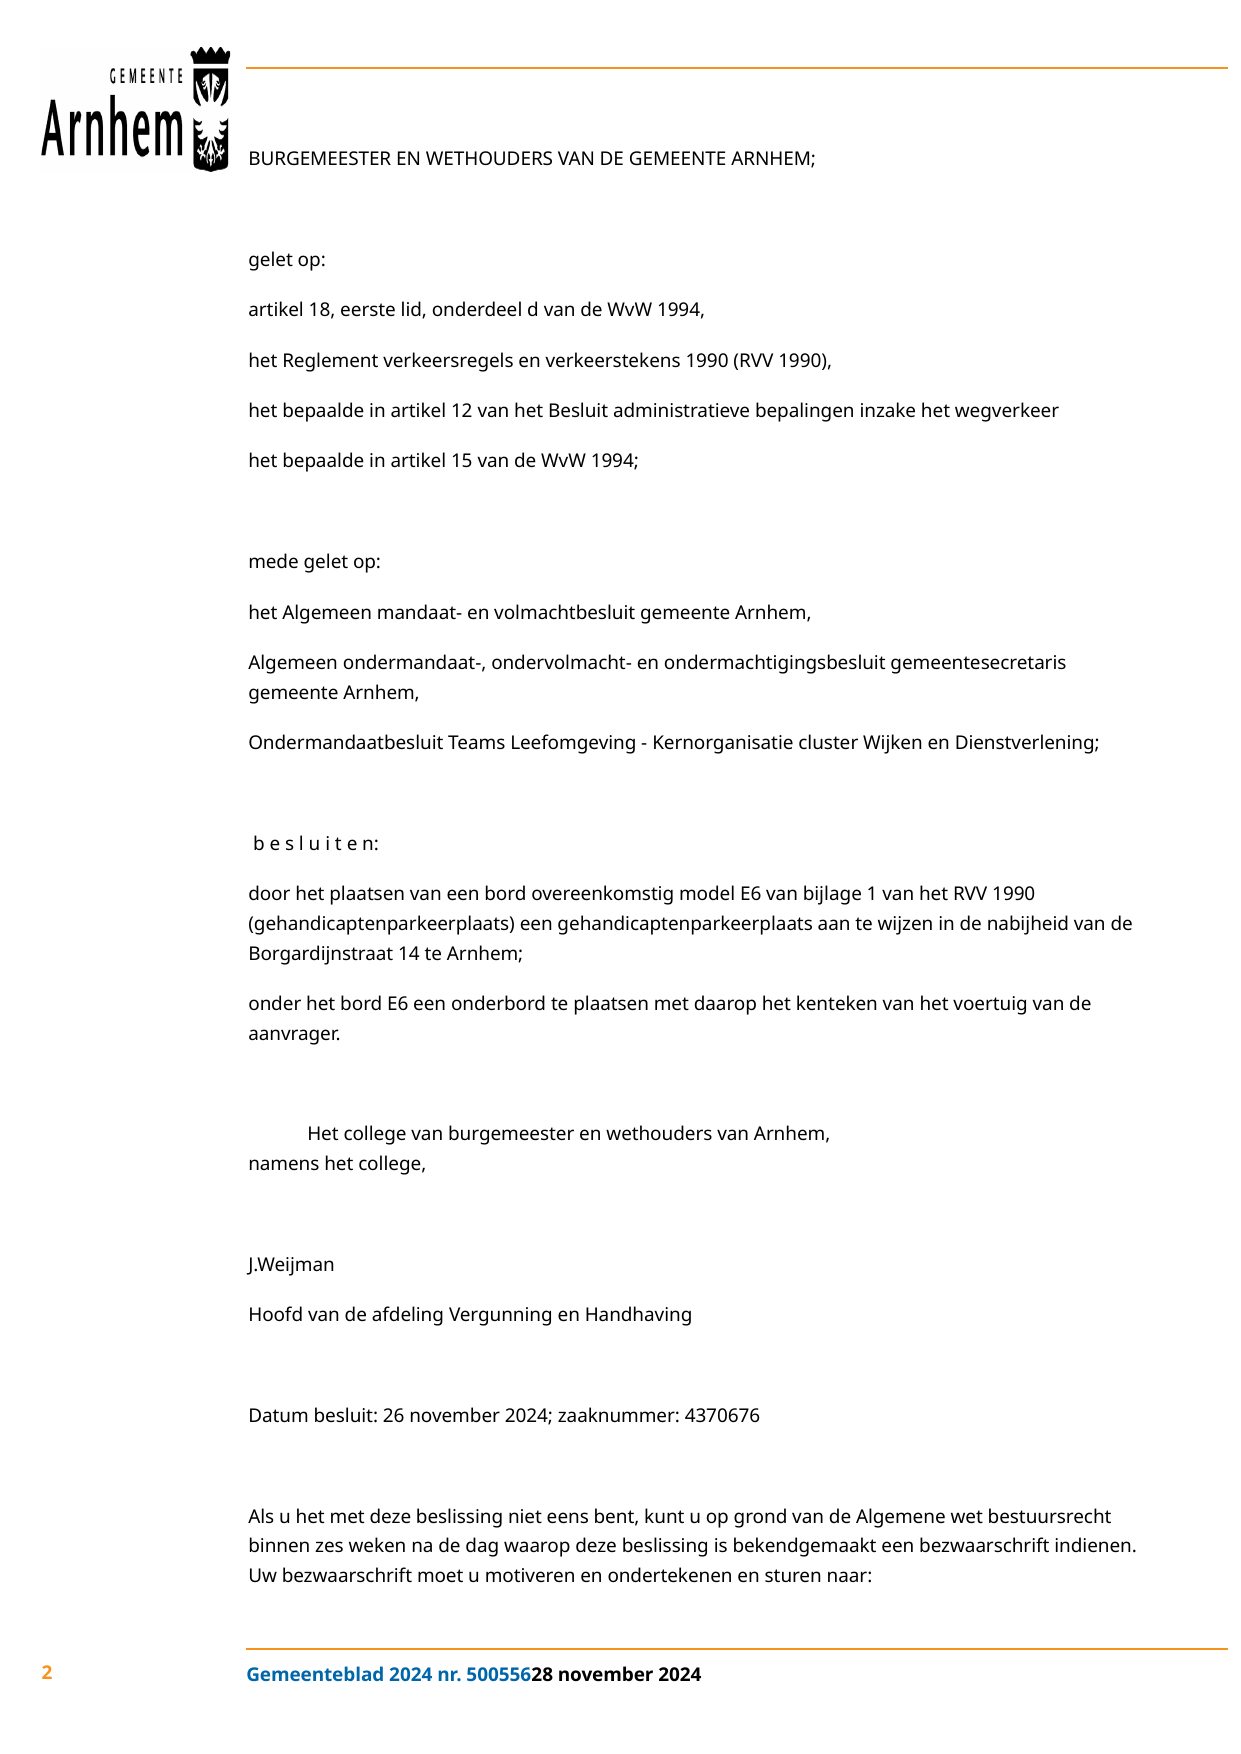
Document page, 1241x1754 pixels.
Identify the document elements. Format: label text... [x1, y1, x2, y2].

text b e s l u i t e n: [248, 830, 1152, 856]
text het Algemeen mandaat- en volmachtbesluit gemeente Arnhem, [248, 599, 1152, 625]
text Ondermandaatbesluit Teams Leefomgeving - Kernorganisatie cluster Wijken en Dienstverlening; [248, 729, 1152, 755]
text Datum besluit: 26 november 2024; zaaknummer: 4370676 [248, 1402, 1152, 1428]
text artikel 18, eerste lid, onderdeel d van de WvW 1994, [248, 296, 1152, 322]
text door het plaatsen van een bord overeenkomstig model E6 van bijlage 1 van het RVV 1990 (gehandicaptenparkeerplaats) een gehandicaptenparkeerplaats aan te wijzen in de nabijheid van de Borgardijnstraat 14 te Arnhem; [248, 881, 1152, 966]
text het Reglement verkeersregels en verkeerstekens 1990 (RVV 1990), [248, 347, 1152, 373]
text Als u het met deze beslissing niet eens bent, kunt u op grond van de Algemene wet bestuursrecht binnen zes weken na de dag waarop deze beslissing is bekendgemaakt een bezwaarschrift indienen. Uw bezwaarschrift moet u motiveren en ondertekenen en sturen naar: [248, 1503, 1152, 1588]
text Hoofd van de afdeling Vergunning en Handhaving [248, 1301, 1152, 1327]
text het bepaalde in artikel 15 van de WvW 1994; [248, 448, 1152, 473]
text namens het college, [248, 1150, 1152, 1176]
text BURGEMEESTER EN WETHOUDERS VAN DE GEMEENTE ARNHEM; [248, 145, 1152, 171]
text mede gelet op: [248, 548, 1152, 574]
text J.Weijman [248, 1251, 1152, 1277]
text gelet op: [248, 246, 1152, 272]
text het bepaalde in artikel 12 van het Besluit administratieve bepalingen inzake het wegverkeer [248, 397, 1152, 423]
text onder het bord E6 een onderbord te plaatsen met daarop het kenteken van het voertuig van de aanvrager. [248, 990, 1152, 1046]
text Algemeen ondermandaat-, ondervolmacht- en ondermachtigingsbesluit gemeentesecretaris gemeente Arnhem, [248, 649, 1152, 705]
picture [41, 47, 231, 172]
list Het college van burgemeester en wethouders van Arnhem, [248, 1121, 1152, 1146]
